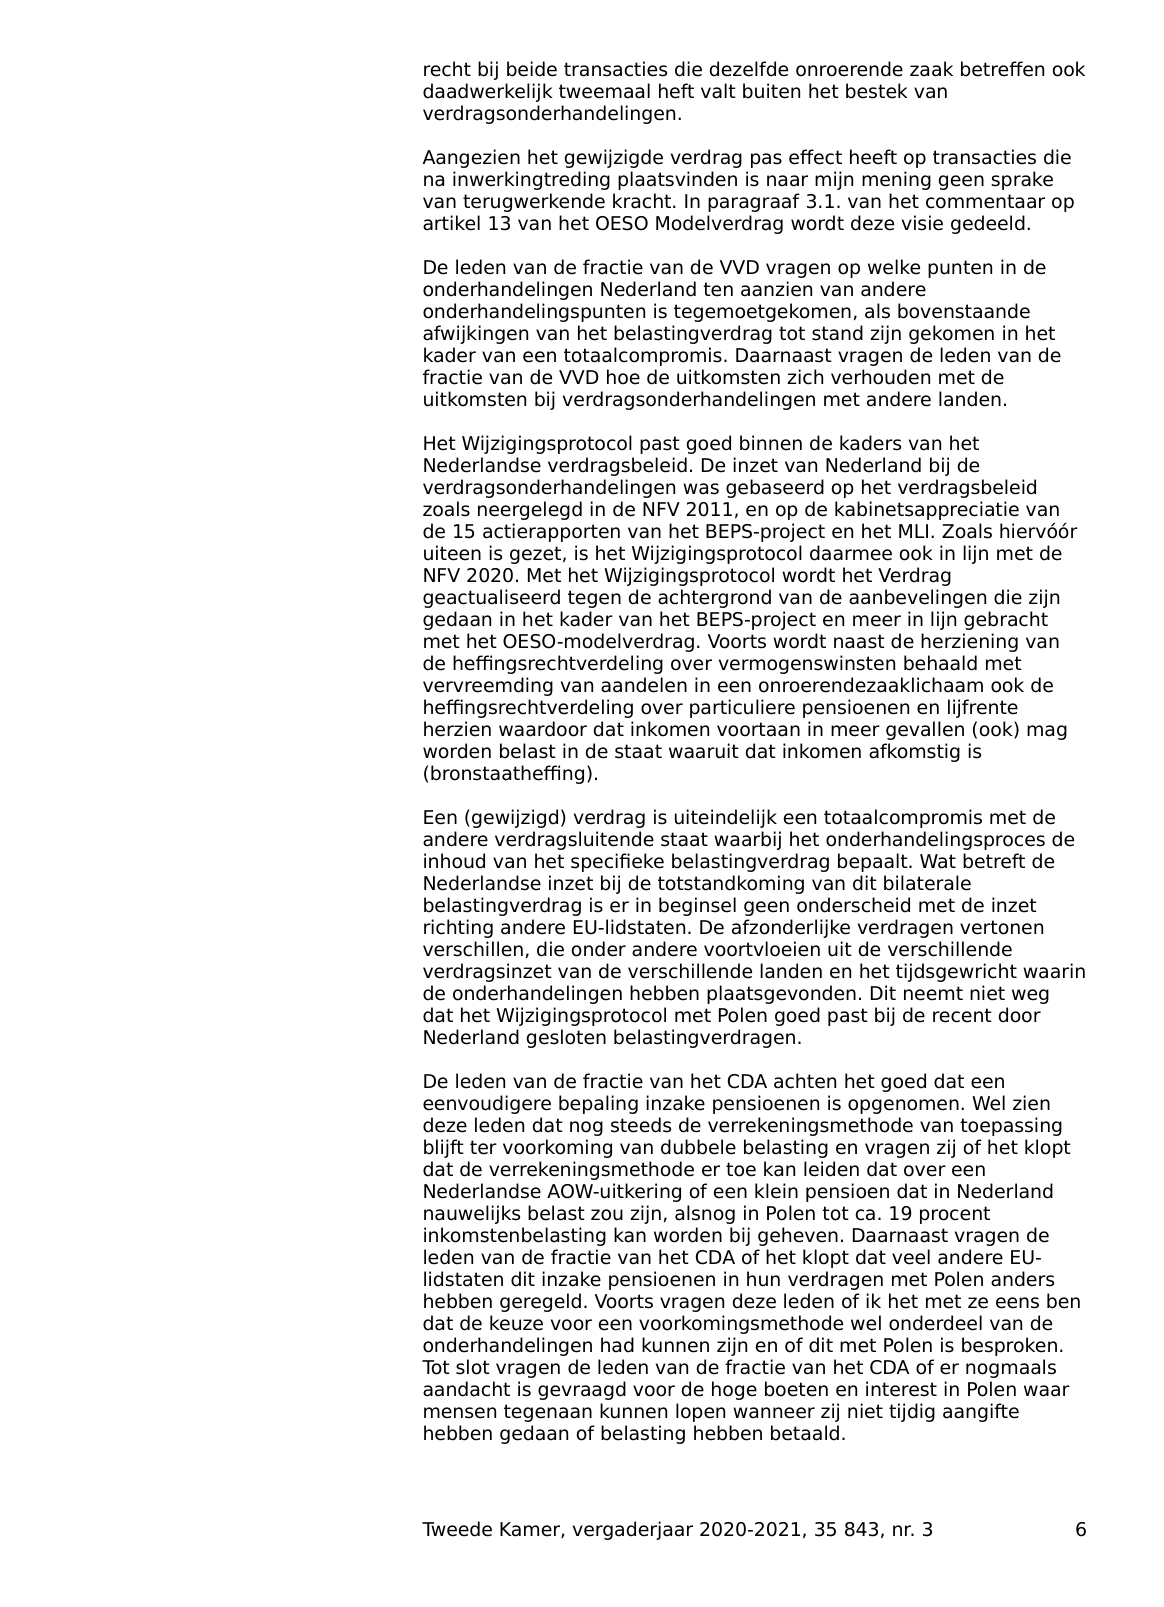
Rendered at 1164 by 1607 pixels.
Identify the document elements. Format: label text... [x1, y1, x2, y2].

text De leden van de fractie van het CDA achten het goed dat een eenvoudigere bepaling inzake pensioenen is opgenomen. Wel zien deze leden dat nog steeds de verrekeningsmethode van toepassing blijft ter voorkoming van dubbele belasting en vragen zij of het klopt dat de verrekeningsmethode er toe kan leiden dat over een Nederlandse AOW-uitkering of een klein pensioen dat in Nederland nauwelijks belast zou zijn, alsnog in Polen tot ca. 19 procent inkomstenbelasting kan worden bij geheven. Daarnaast vragen de leden van de fractie van het CDA of het klopt dat veel andere EU-lidstaten dit inzake pensioenen in hun verdragen met Polen anders hebben geregeld. Voorts vragen deze leden of ik het met ze eens ben dat de keuze voor een voorkomingsmethode wel onderdeel van de onderhandelingen had kunnen zijn en of dit met Polen is besproken. Tot slot vragen de leden van de fractie van het CDA of er nogmaals aandacht is gevraagd voor de hoge boeten en interest in Polen waar mensen tegenaan kunnen lopen wanneer zij niet tijdig aangifte hebben gedaan of belasting hebben betaald. [422, 1071, 1087, 1445]
text Het Wijzigingsprotocol past goed binnen de kaders van het Nederlandse verdragsbeleid. De inzet van Nederland bij de verdragsonderhandelingen was gebaseerd op het verdragsbeleid zoals neergelegd in de NFV 2011, en op de kabinetsappreciatie van de 15 actierapporten van het BEPS-project en het MLI. Zoals hiervóór uiteen is gezet, is het Wijzigingsprotocol daarmee ook in lijn met de NFV 2020. Met het Wijzigingsprotocol wordt het Verdrag geactualiseerd tegen de achtergrond van de aanbevelingen die zijn gedaan in het kader van het BEPS-project en meer in lijn gebracht met het OESO-modelverdrag. Voorts wordt naast de herziening van de heffingsrechtverdeling over vermogenswinsten behaald met vervreemding van aandelen in een onroerendezaaklichaam ook de heffingsrechtverdeling over particuliere pensioenen en lijfrente herzien waardoor dat inkomen voortaan in meer gevallen (ook) mag worden belast in de staat waaruit dat inkomen afkomstig is (bronstaatheffing). [422, 433, 1087, 785]
text Aangezien het gewijzigde verdrag pas effect heeft op transacties die na inwerkingtreding plaatsvinden is naar mijn mening geen sprake van terugwerkende kracht. In paragraaf 3.1. van het commentaar op artikel 13 van het OESO Modelverdrag wordt deze visie gedeeld. [422, 147, 1087, 235]
text De leden van de fractie van de VVD vragen op welke punten in de onderhandelingen Nederland ten aanzien van andere onderhandelingspunten is tegemoetgekomen, als bovenstaande afwijkingen van het belastingverdrag tot stand zijn gekomen in het kader van een totaalcompromis. Daarnaast vragen de leden van de fractie van de VVD hoe de uitkomsten zich verhouden met de uitkomsten bij verdragsonderhandelingen met andere landen. [422, 257, 1087, 411]
text Een (gewijzigd) verdrag is uiteindelijk een totaalcompromis met de andere verdragsluitende staat waarbij het onderhandelingsproces de inhoud van het specifieke belastingverdrag bepaalt. Wat betreft de Nederlandse inzet bij de totstandkoming van dit bilaterale belastingverdrag is er in beginsel geen onderscheid met de inzet richting andere EU-lidstaten. De afzonderlijke verdragen vertonen verschillen, die onder andere voortvloeien uit de verschillende verdragsinzet van de verschillende landen en het tijdsgewricht waarin de onderhandelingen hebben plaatsgevonden. Dit neemt niet weg dat het Wijzigingsprotocol met Polen goed past bij de recent door Nederland gesloten belastingverdragen. [422, 807, 1087, 1049]
text recht bij beide transacties die dezelfde onroerende zaak betreffen ook daadwerkelijk tweemaal heft valt buiten het bestek van verdragsonderhandelingen. [422, 59, 1087, 125]
